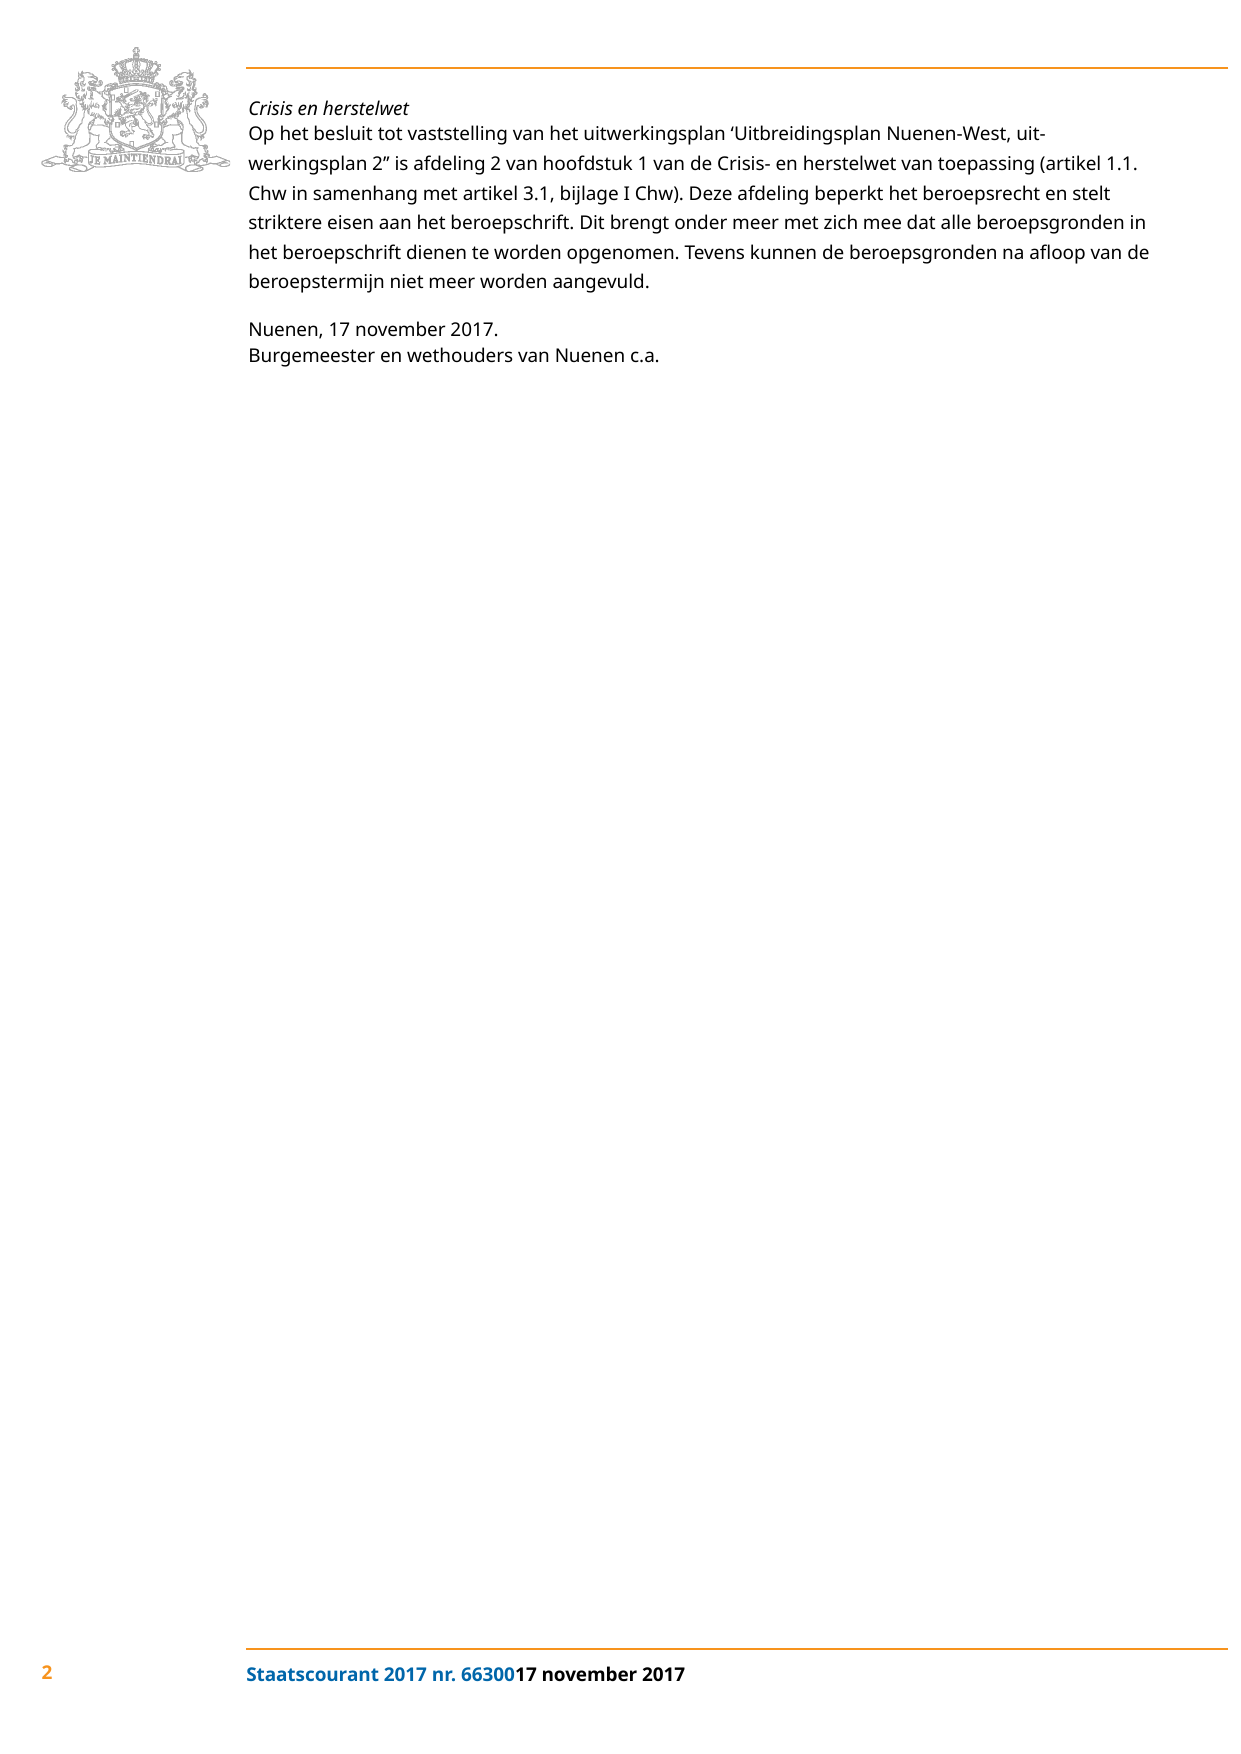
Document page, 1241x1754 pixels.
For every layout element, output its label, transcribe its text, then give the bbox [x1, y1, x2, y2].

text Nuenen, 17 november 2017. [248, 316, 1152, 342]
text Op het besluit tot vaststelling van het uitwerkingsplan ‘Uitbreidingsplan Nuenen-West, uit-werkingsplan 2’’ is afdeling 2 van hoofdstuk 1 van de Crisis- en herstelwet van toepassing (artikel 1.1. Chw in samenhang met artikel 3.1, bijlage I Chw). Deze afdeling beperkt het beroepsrecht en stelt striktere eisen aan het beroepschrift. Dit brengt onder meer met zich mee dat alle beroepsgronden in het beroepschrift dienen te worden opgenomen. Tevens kunnen de beroepsgronden na afloop van de beroepstermijn niet meer worden aangevuld. [248, 121, 1152, 294]
text Crisis en herstelwet [248, 95, 1152, 121]
picture [41, 47, 231, 172]
text Burgemeester en wethouders van Nuenen c.a. [248, 342, 1152, 368]
